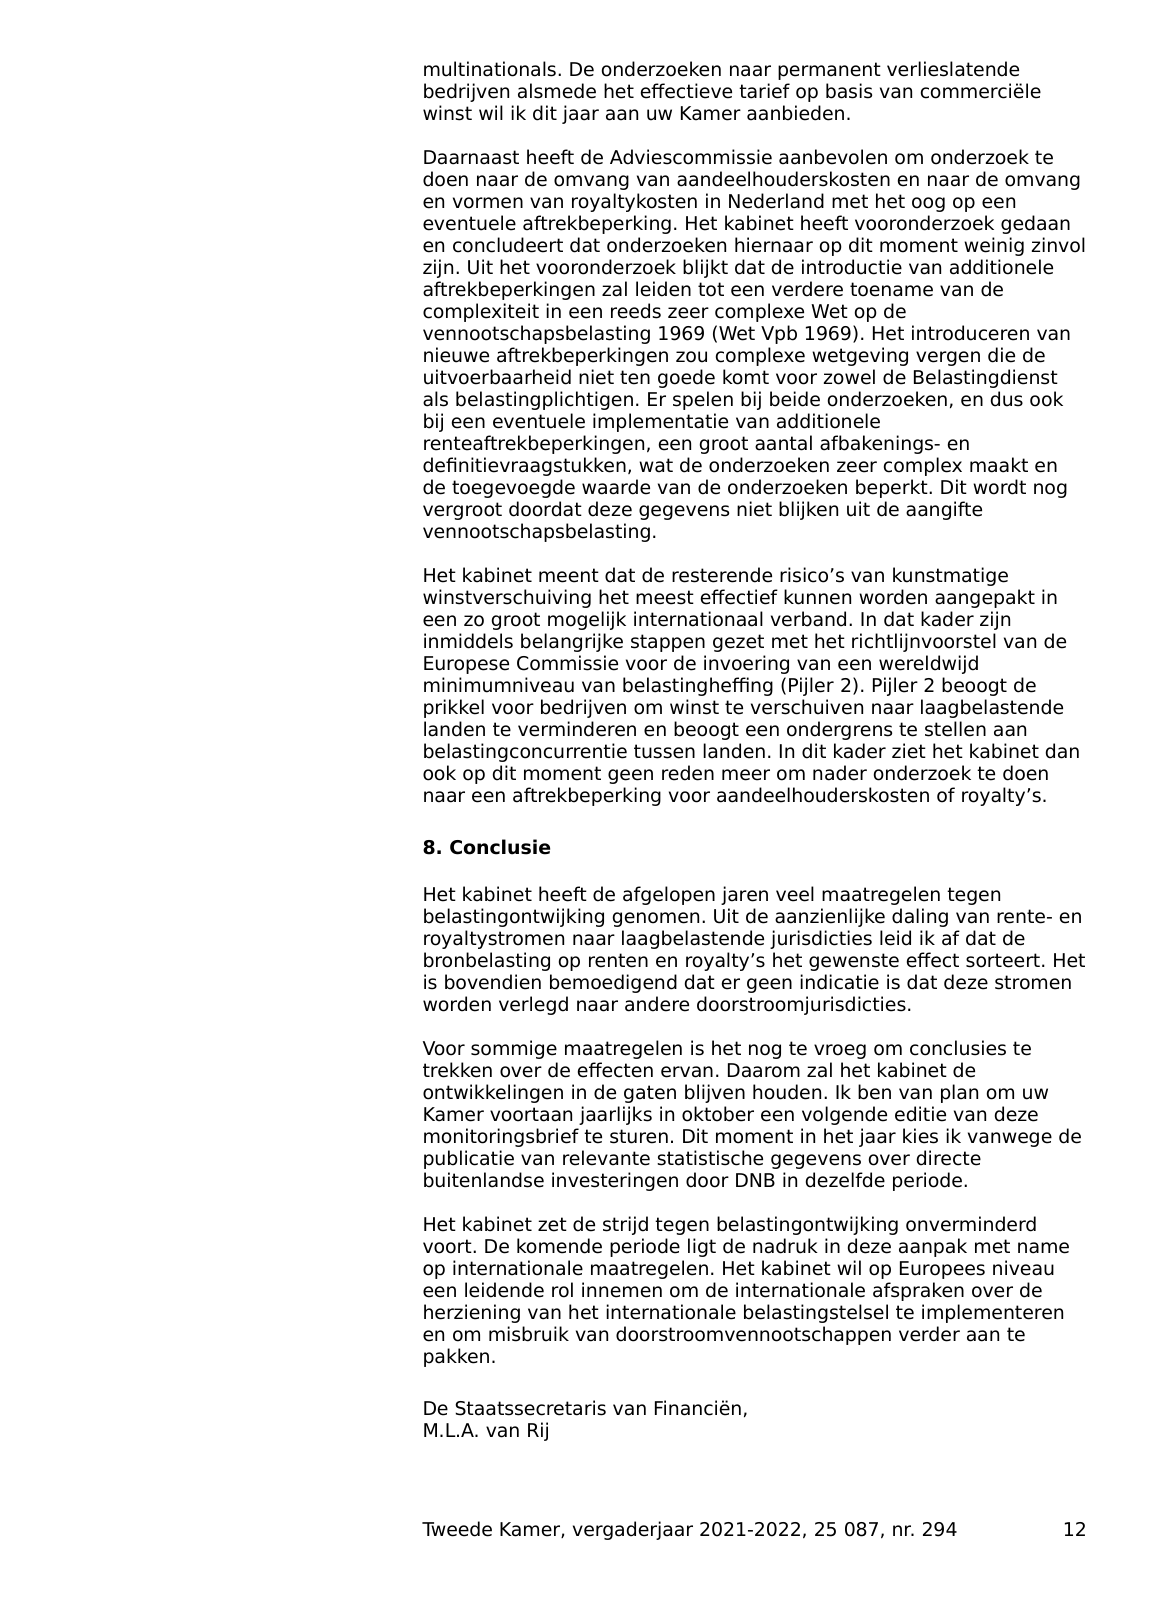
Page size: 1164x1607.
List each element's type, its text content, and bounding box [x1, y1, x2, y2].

text Het kabinet zet de strijd tegen belastingontwijking onverminderd voort. De komende periode ligt de nadruk in deze aanpak met name op internationale maatregelen. Het kabinet wil op Europees niveau een leidende rol innemen om de internationale afspraken over de herziening van het internationale belastingstelsel te implementeren en om misbruik van doorstroomvennootschappen verder aan te pakken. [422, 1214, 1087, 1368]
subtitle 8. Conclusie [422, 837, 1087, 859]
text Het kabinet meent dat de resterende risico’s van kunstmatige winstverschuiving het meest effectief kunnen worden aangepakt in een zo groot mogelijk internationaal verband. In dat kader zijn inmiddels belangrijke stappen gezet met het richtlijnvoorstel van de Europese Commissie voor de invoering van een wereldwijd minimumniveau van belastingheffing (Pijler 2). Pijler 2 beoogt de prikkel voor bedrijven om winst te verschuiven naar laagbelastende landen te verminderen en beoogt een ondergrens te stellen aan belastingconcurrentie tussen landen. In dit kader ziet het kabinet dan ook op dit moment geen reden meer om nader onderzoek te doen naar een aftrekbeperking voor aandeelhouderskosten of royalty’s. [422, 565, 1087, 807]
text De Staatssecretaris van Financiën, M.L.A. van Rij [422, 1398, 1087, 1442]
text Daarnaast heeft de Adviescommissie aanbevolen om onderzoek te doen naar de omvang van aandeelhouderskosten en naar de omvang en vormen van royaltykosten in Nederland met het oog op een eventuele aftrekbeperking. Het kabinet heeft vooronderzoek gedaan en concludeert dat onderzoeken hiernaar op dit moment weinig zinvol zijn. Uit het vooronderzoek blijkt dat de introductie van additionele aftrekbeperkingen zal leiden tot een verdere toename van de complexiteit in een reeds zeer complexe Wet op de vennootschapsbelasting 1969 (Wet Vpb 1969). Het introduceren van nieuwe aftrekbeperkingen zou complexe wetgeving vergen die de uitvoerbaarheid niet ten goede komt voor zowel de Belastingdienst als belastingplichtigen. Er spelen bij beide onderzoeken, en dus ook bij een eventuele implementatie van additionele renteaftrekbeperkingen, een groot aantal afbakenings- en definitievraagstukken, wat de onderzoeken zeer complex maakt en de toegevoegde waarde van de onderzoeken beperkt. Dit wordt nog vergroot doordat deze gegevens niet blijken uit de aangifte vennootschapsbelasting. [422, 147, 1087, 543]
text Het kabinet heeft de afgelopen jaren veel maatregelen tegen belastingontwijking genomen. Uit de aanzienlijke daling van rente- en royaltystromen naar laagbelastende jurisdicties leid ik af dat de bronbelasting op renten en royalty’s het gewenste effect sorteert. Het is bovendien bemoedigend dat er geen indicatie is dat deze stromen worden verlegd naar andere doorstroomjurisdicties. [422, 884, 1087, 1016]
text Voor sommige maatregelen is het nog te vroeg om conclusies te trekken over de effecten ervan. Daarom zal het kabinet de ontwikkelingen in de gaten blijven houden. Ik ben van plan om uw Kamer voortaan jaarlijks in oktober een volgende editie van deze monitoringsbrief te sturen. Dit moment in het jaar kies ik vanwege de publicatie van relevante statistische gegevens over directe buitenlandse investeringen door DNB in dezelfde periode. [422, 1038, 1087, 1192]
text multinationals. De onderzoeken naar permanent verlieslatende bedrijven alsmede het effectieve tarief op basis van commerciële winst wil ik dit jaar aan uw Kamer aanbieden. [422, 59, 1087, 125]
